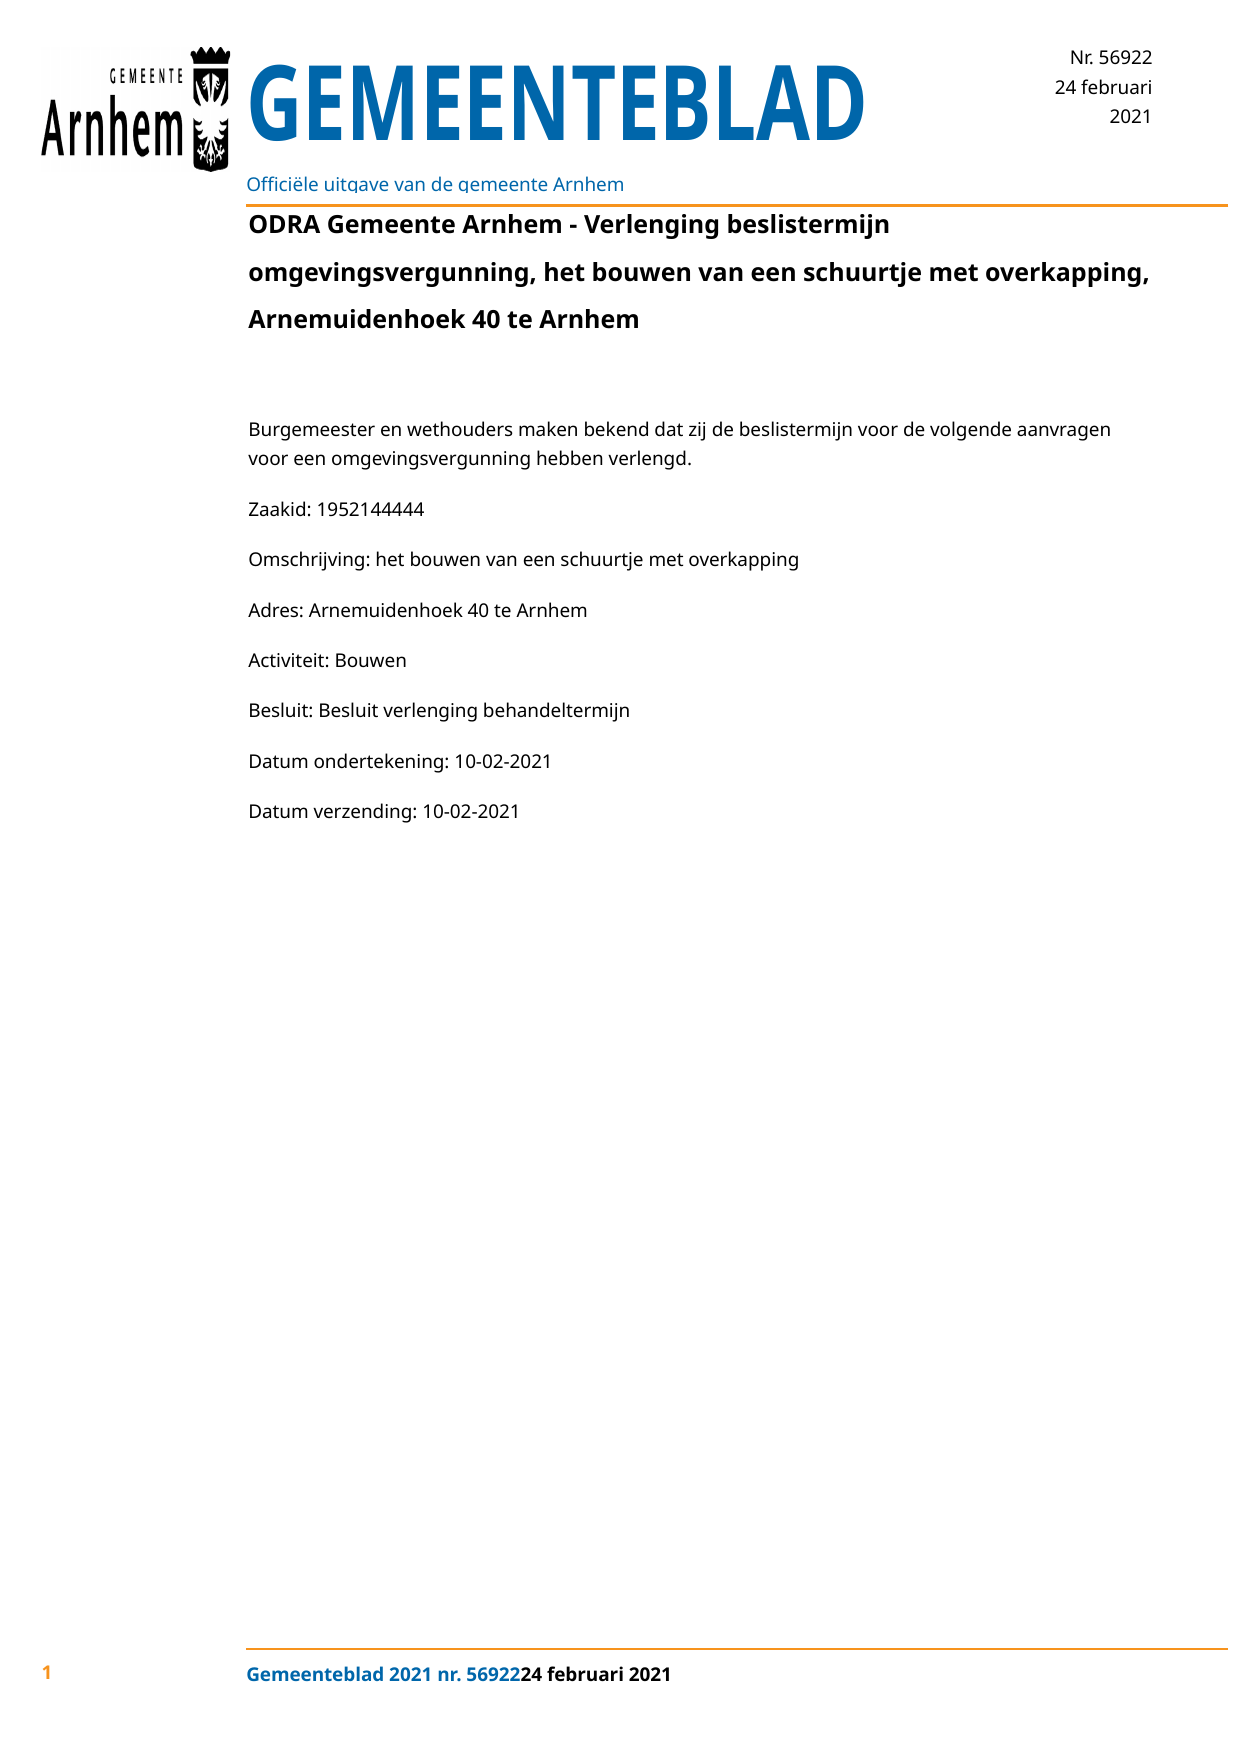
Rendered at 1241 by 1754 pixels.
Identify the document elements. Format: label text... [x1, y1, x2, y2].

text ODRA Gemeente Arnhem - Verlenging beslistermijn omgevingsvergunning, het bouwen van een schuurtje met overkapping, Arnemuidenhoek 40 te Arnhem [248, 207, 1152, 336]
text Activiteit: Bouwen [248, 647, 1152, 673]
text Zaakid: 1952144444 [248, 496, 1152, 522]
text Datum verzending: 10-02-2021 [248, 798, 1152, 824]
text Burgemeester en wethouders maken bekend dat zij de beslistermijn voor de volgende aanvragen voor een omgevingsvergunning hebben verlengd. [248, 416, 1152, 471]
picture [41, 47, 231, 172]
text Besluit: Besluit verlenging behandeltermijn [248, 698, 1152, 723]
text Omschrijving: het bouwen van een schuurtje met overkapping [248, 546, 1152, 572]
text Adres: Arnemuidenhoek 40 te Arnhem [248, 597, 1152, 622]
text Datum ondertekening: 10-02-2021 [248, 748, 1152, 774]
